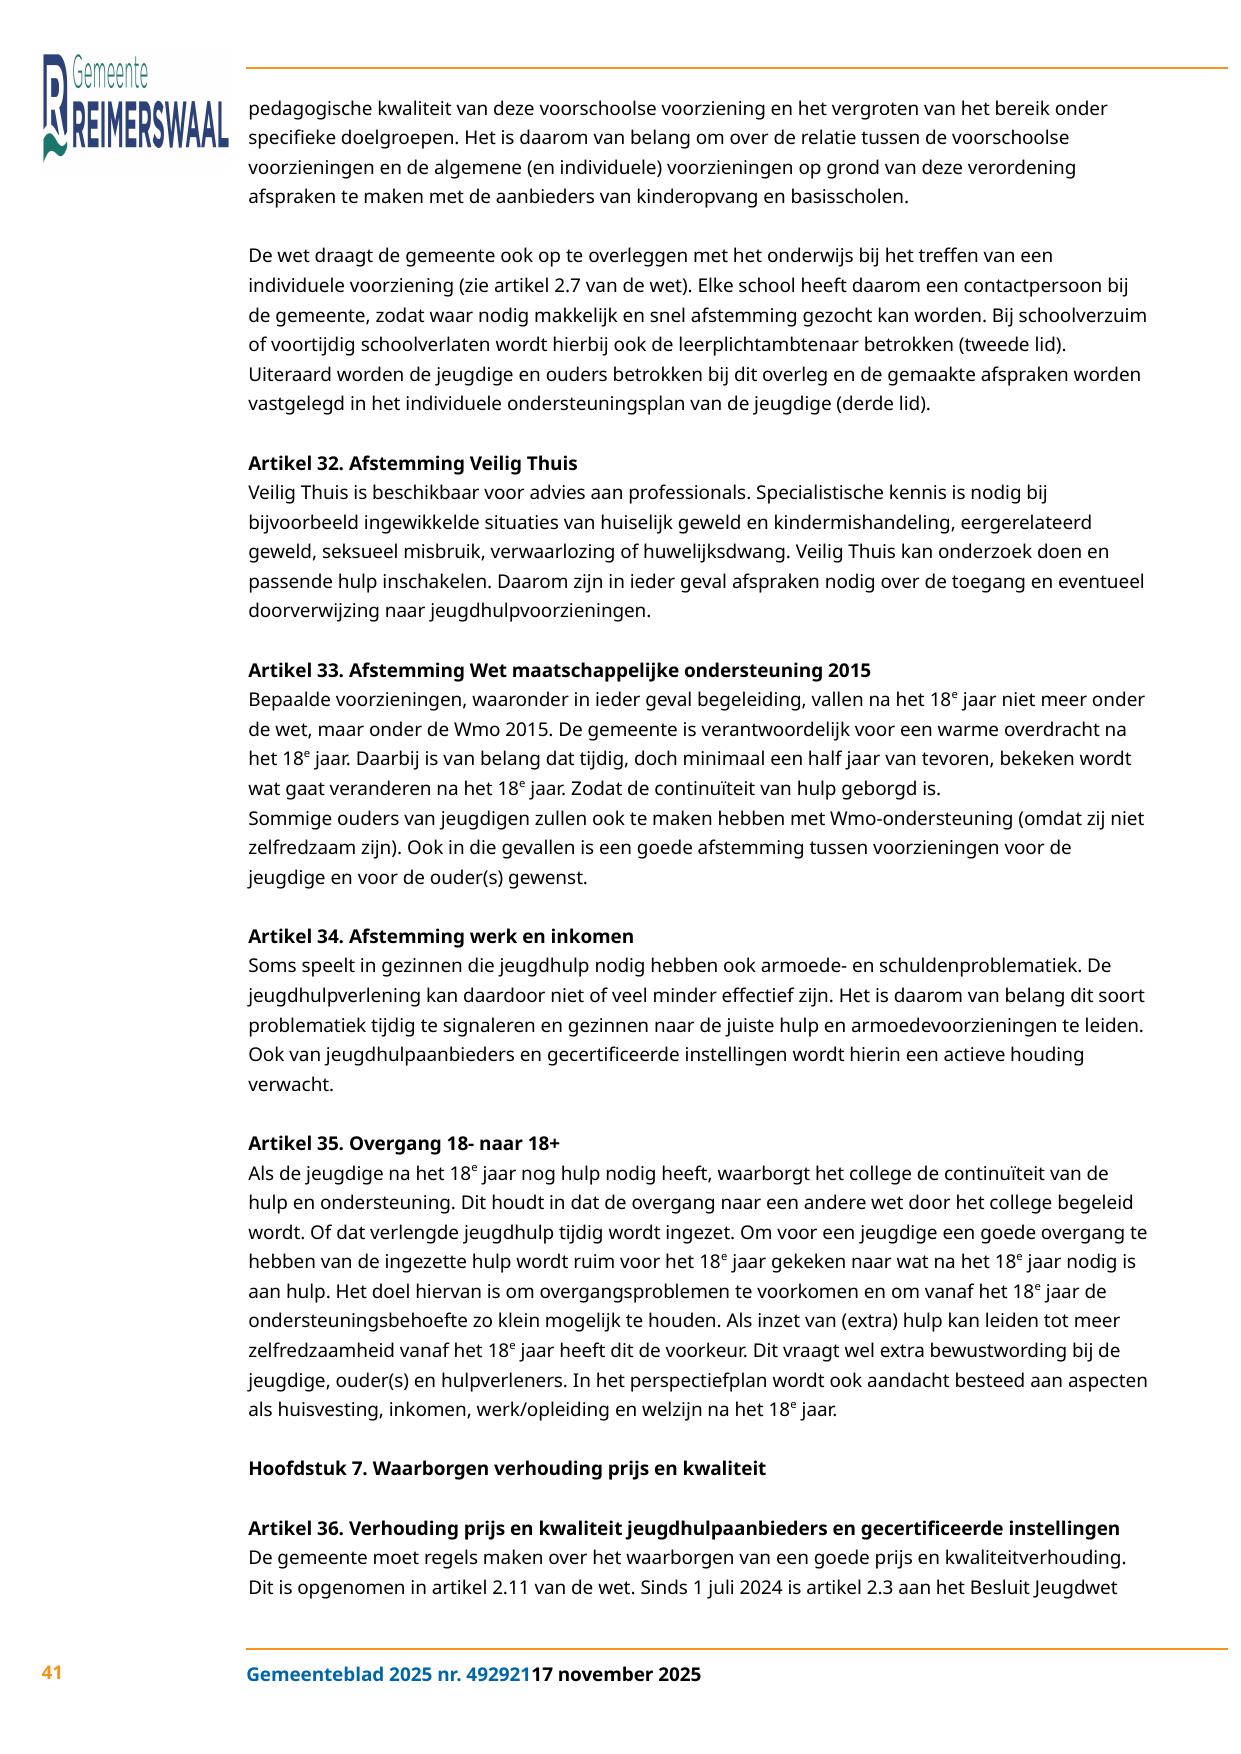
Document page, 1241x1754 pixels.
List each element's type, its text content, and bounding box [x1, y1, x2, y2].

text Artikel 32. Afstemming Veilig Thuis [248, 450, 1152, 476]
text Veilig Thuis is beschikbaar voor advies aan professionals. Specialistische kennis is nodig bij bijvoorbeeld ingewikkelde situaties van huiselijk geweld en kindermishandeling, eergerelateerd geweld, seksueel misbruik, verwaarlozing of huwelijksdwang. Veilig Thuis kan onderzoek doen en passende hulp inschakelen. Daarom zijn in ieder geval afspraken nodig over de toegang en eventueel doorverwijzing naar jeugdhulpvoorzieningen. [248, 479, 1152, 623]
text pedagogische kwaliteit van deze voorschoolse voorziening en het vergroten van het bereik onder specifieke doelgroepen. Het is daarom van belang om over de relatie tussen de voorschoolse voorzieningen en de algemene (en individuele) voorzieningen op grond van deze verordening afspraken te maken met de aanbieders van kinderopvang en basisscholen. [248, 95, 1152, 209]
text Soms speelt in gezinnen die jeugdhulp nodig hebben ook armoede- en schuldenproblematiek. De jeugdhulpverlening kan daardoor niet of veel minder effectief zijn. Het is daarom van belang dit soort problematiek tijdig te signaleren en gezinnen naar de juiste hulp en armoedevoorzieningen te leiden. Ook van jeugdhulpaanbieders en gecertificeerde instellingen wordt hierin een actieve houding verwacht. [248, 953, 1152, 1097]
text Artikel 35. Overgang 18- naar 18+ [248, 1130, 1152, 1156]
text Sommige ouders van jeugdigen zullen ook te maken hebben met Wmo-ondersteuning (omdat zij niet zelfredzaam zijn). Ook in die gevallen is een goede afstemming tussen voorzieningen voor de jeugdige en voor de ouder(s) gewenst. [248, 805, 1152, 890]
text Artikel 33. Afstemming Wet maatschappelijke ondersteuning 2015 [248, 657, 1152, 683]
picture [41, 47, 231, 172]
text Hoofdstuk 7. Waarborgen verhouding prijs en kwaliteit [248, 1456, 1152, 1481]
text Artikel 34. Afstemming werk en inkomen [248, 923, 1152, 949]
text De gemeente moet regels maken over het waarborgen van een goede prijs en kwaliteitverhouding. Dit is opgenomen in artikel 2.11 van de wet. Sinds 1 juli 2024 is artikel 2.3 aan het Besluit Jeugdwet [248, 1544, 1152, 1600]
text Als de jeugdige na het 18e jaar nog hulp nodig heeft, waarborgt het college de continuïteit van de hulp en ondersteuning. Dit houdt in dat de overgang naar een andere wet door het college begeleid wordt. Of dat verlengde jeugdhulp tijdig wordt ingezet. Om voor een jeugdige een goede overgang te hebben van de ingezette hulp wordt ruim voor het 18e jaar gekeken naar wat na het 18e jaar nodig is aan hulp. Het doel hiervan is om overgangsproblemen te voorkomen en om vanaf het 18e jaar de ondersteuningsbehoefte zo klein mogelijk te houden. Als inzet van (extra) hulp kan leiden tot meer zelfredzaamheid vanaf het 18e jaar heeft dit de voorkeur. Dit vraagt wel extra bewustwording bij de jeugdige, ouder(s) en hulpverleners. In het perspectiefplan wordt ook aandacht besteed aan aspecten als huisvesting, inkomen, werk/opleiding en welzijn na het 18e jaar. [248, 1160, 1152, 1422]
text Bepaalde voorzieningen, waaronder in ieder geval begeleiding, vallen na het 18e jaar niet meer onder de wet, maar onder de Wmo 2015. De gemeente is verantwoordelijk voor een warme overdracht na het 18e jaar. Daarbij is van belang dat tijdig, doch minimaal een half jaar van tevoren, bekeken wordt wat gaat veranderen na het 18e jaar. Zodat de continuïteit van hulp geborgd is. [248, 686, 1152, 801]
text De wet draagt de gemeente ook op te overleggen met het onderwijs bij het treffen van een individuele voorziening (zie artikel 2.7 van de wet). Elke school heeft daarom een contactpersoon bij de gemeente, zodat waar nodig makkelijk en snel afstemming gezocht kan worden. Bij schoolverzuim of voortijdig schoolverlaten wordt hierbij ook de leerplichtambtenaar betrokken (tweede lid). Uiteraard worden de jeugdige en ouders betrokken bij dit overleg en de gemaakte afspraken worden vastgelegd in het individuele ondersteuningsplan van de jeugdige (derde lid). [248, 243, 1152, 416]
text Artikel 36. Verhouding prijs en kwaliteit jeugdhulpaanbieders en gecertificeerde instellingen [248, 1515, 1152, 1541]
